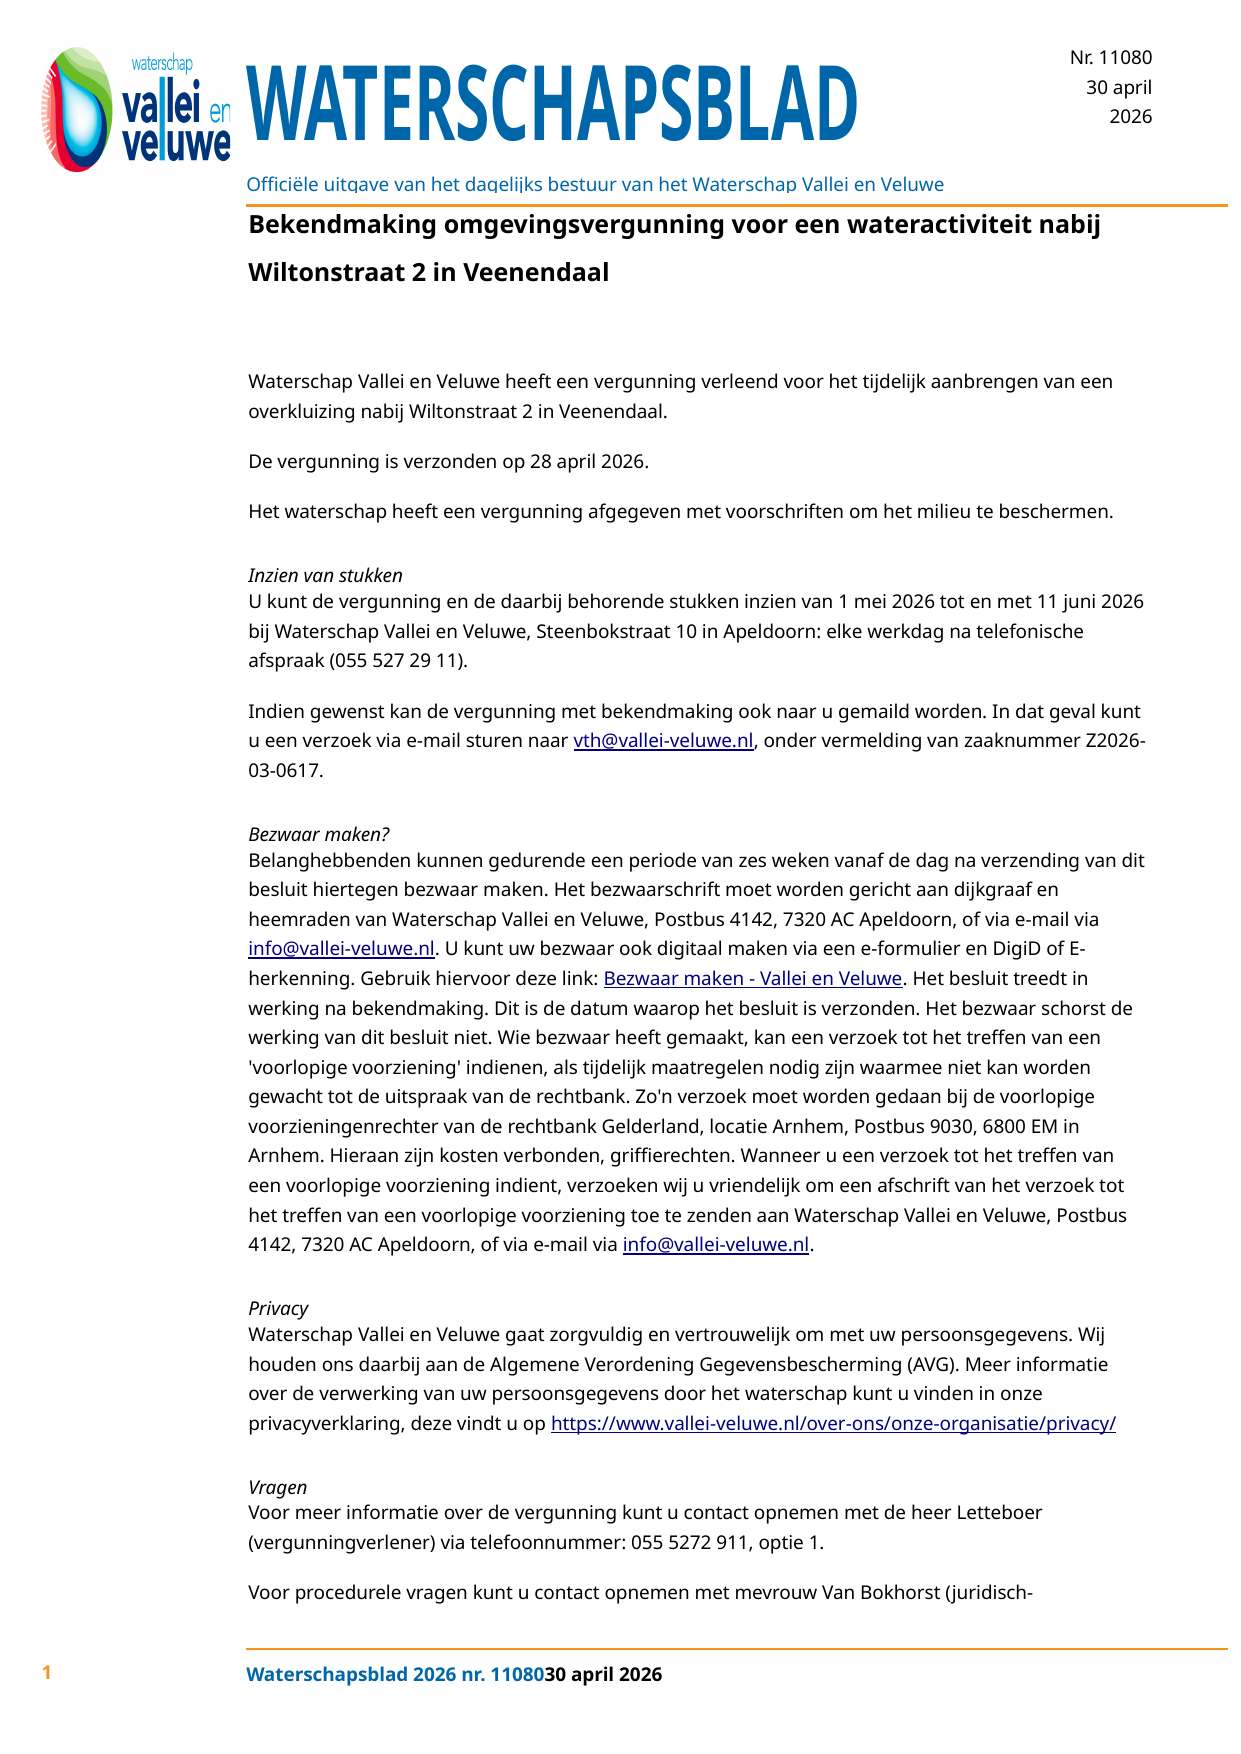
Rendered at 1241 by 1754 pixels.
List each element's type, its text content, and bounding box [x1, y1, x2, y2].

text Voor meer informatie over de vergunning kunt u contact opnemen met de heer Letteboer (vergunningverlener) via telefoonnummer: 055 5272 911, optie 1. [248, 1499, 1152, 1555]
text De vergunning is verzonden op 28 april 2026. [248, 448, 1152, 474]
text Indien gewenst kan de vergunning met bekendmaking ook naar u gemaild worden. In dat geval kunt u een verzoek via e-mail sturen naar vth@vallei-veluwe.nl, onder vermelding van zaaknummer Z2026-03-0617. [248, 698, 1152, 783]
text Belanghebbenden kunnen gedurende een periode van zes weken vanaf de dag na verzending van dit besluit hiertegen bezwaar maken. Het bezwaarschrift moet worden gericht aan dijkgraaf en heemraden van Waterschap Vallei en Veluwe, Postbus 4142, 7320 AC Apeldoorn, of via e-mail via info@vallei-veluwe.nl. U kunt uw bezwaar ook digitaal maken via een e-formulier en DigiD of E-herkenning. Gebruik hiervoor deze link: Bezwaar maken - Vallei en Veluwe. Het besluit treedt in werking na bekendmaking. Dit is de datum waarop het besluit is verzonden. Het bezwaar schorst de werking van dit besluit niet. Wie bezwaar heeft gemaakt, kan een verzoek tot het treffen van een 'voorlopige voorziening' indienen, als tijdelijk maatregelen nodig zijn waarmee niet kan worden gewacht tot de uitspraak van de rechtbank. Zo'n verzoek moet worden gedaan bij de voorlopige voorzieningenrechter van de rechtbank Gelderland, locatie Arnhem, Postbus 9030, 6800 EM in Arnhem. Hieraan zijn kosten verbonden, griffierechten. Wanneer u een verzoek tot het treffen van een voorlopige voorziening indient, verzoeken wij u vriendelijk om een afschrift van het verzoek tot het treffen van een voorlopige voorziening toe te zenden aan Waterschap Vallei en Veluwe, Postbus 4142, 7320 AC Apeldoorn, of via e-mail via info@vallei-veluwe.nl. [248, 847, 1152, 1257]
text Privacy [248, 1295, 1152, 1321]
text Het waterschap heeft een vergunning afgegeven met voorschriften om het milieu te beschermen. [248, 499, 1152, 524]
text Waterschap Vallei en Veluwe heeft een vergunning verleend voor het tijdelijk aanbrengen van een overkluizing nabij Wiltonstraat 2 in Veenendaal. [248, 368, 1152, 424]
picture [41, 47, 231, 172]
text Waterschap Vallei en Veluwe gaat zorgvuldig en vertrouwelijk om met uw persoonsgegevens. Wij houden ons daarbij aan de Algemene Verordening Gegevensbescherming (AVG). Meer informatie over de verwerking van uw persoonsgegevens door het waterschap kunt u vinden in onze privacyverklaring, deze vindt u op https://www.vallei-veluwe.nl/over-ons/onze-organisatie/privacy/ [248, 1321, 1152, 1436]
text Inzien van stukken [248, 563, 1152, 588]
text U kunt de vergunning en de daarbij behorende stukken inzien van 1 mei 2026 tot en met 11 juni 2026 bij Waterschap Vallei en Veluwe, Steenbokstraat 10 in Apeldoorn: elke werkdag na telefonische afspraak (055 527 29 11). [248, 588, 1152, 673]
text Vragen [248, 1474, 1152, 1499]
text Bekendmaking omgevingsvergunning voor een wateractiviteit nabij Wiltonstraat 2 in Veenendaal [248, 207, 1152, 288]
text Voor procedurele vragen kunt u contact opnemen met mevrouw Van Bokhorst (juridisch- [248, 1579, 1152, 1605]
text Bezwaar maken? [248, 821, 1152, 847]
